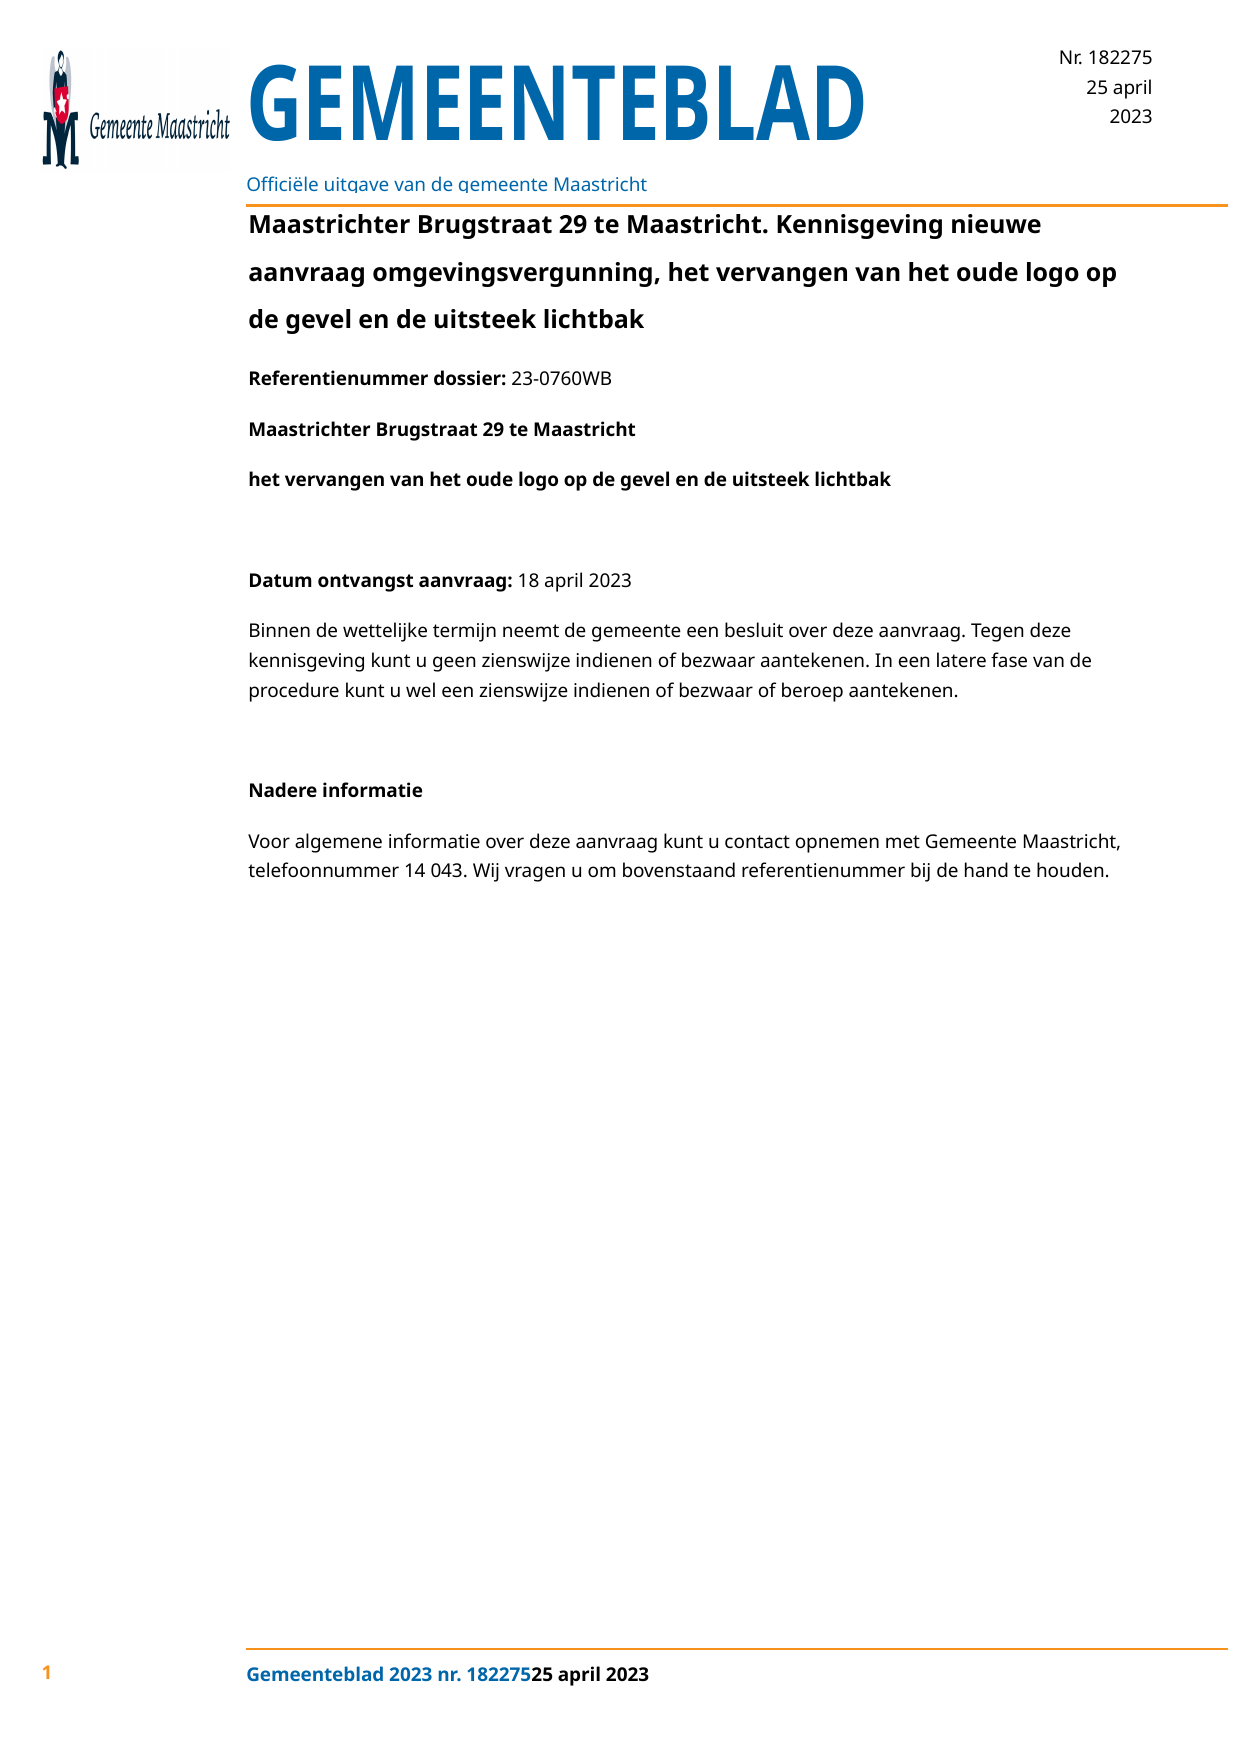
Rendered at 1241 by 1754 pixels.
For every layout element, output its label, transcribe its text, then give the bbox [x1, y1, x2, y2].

text Binnen de wettelijke termijn neemt de gemeente een besluit over deze aanvraag. Tegen deze kennisgeving kunt u geen zienswijze indienen of bezwaar aantekenen. In een latere fase van de procedure kunt u wel een zienswijze indienen of bezwaar of beroep aantekenen. [248, 618, 1152, 702]
text het vervangen van het oude logo op de gevel en de uitsteek lichtbak [248, 466, 1152, 492]
text Voor algemene informatie over deze aanvraag kunt u contact opnemen met Gemeente Maastricht, telefoonnummer 14 043. Wij vragen u om bovenstaand referentienummer bij de hand te houden. [248, 828, 1152, 883]
text Datum ontvangst aanvraag: 18 april 2023 [248, 567, 1152, 593]
text Nadere informatie [248, 778, 1152, 803]
text Maastrichter Brugstraat 29 te Maastricht. Kennisgeving nieuwe aanvraag omgevingsvergunning, het vervangen van het oude logo op de gevel en de uitsteek lichtbak [248, 207, 1152, 336]
text Maastrichter Brugstraat 29 te Maastricht [248, 416, 1152, 442]
picture [41, 47, 231, 172]
text Referentienummer dossier: 23-0760WB [248, 366, 1152, 391]
